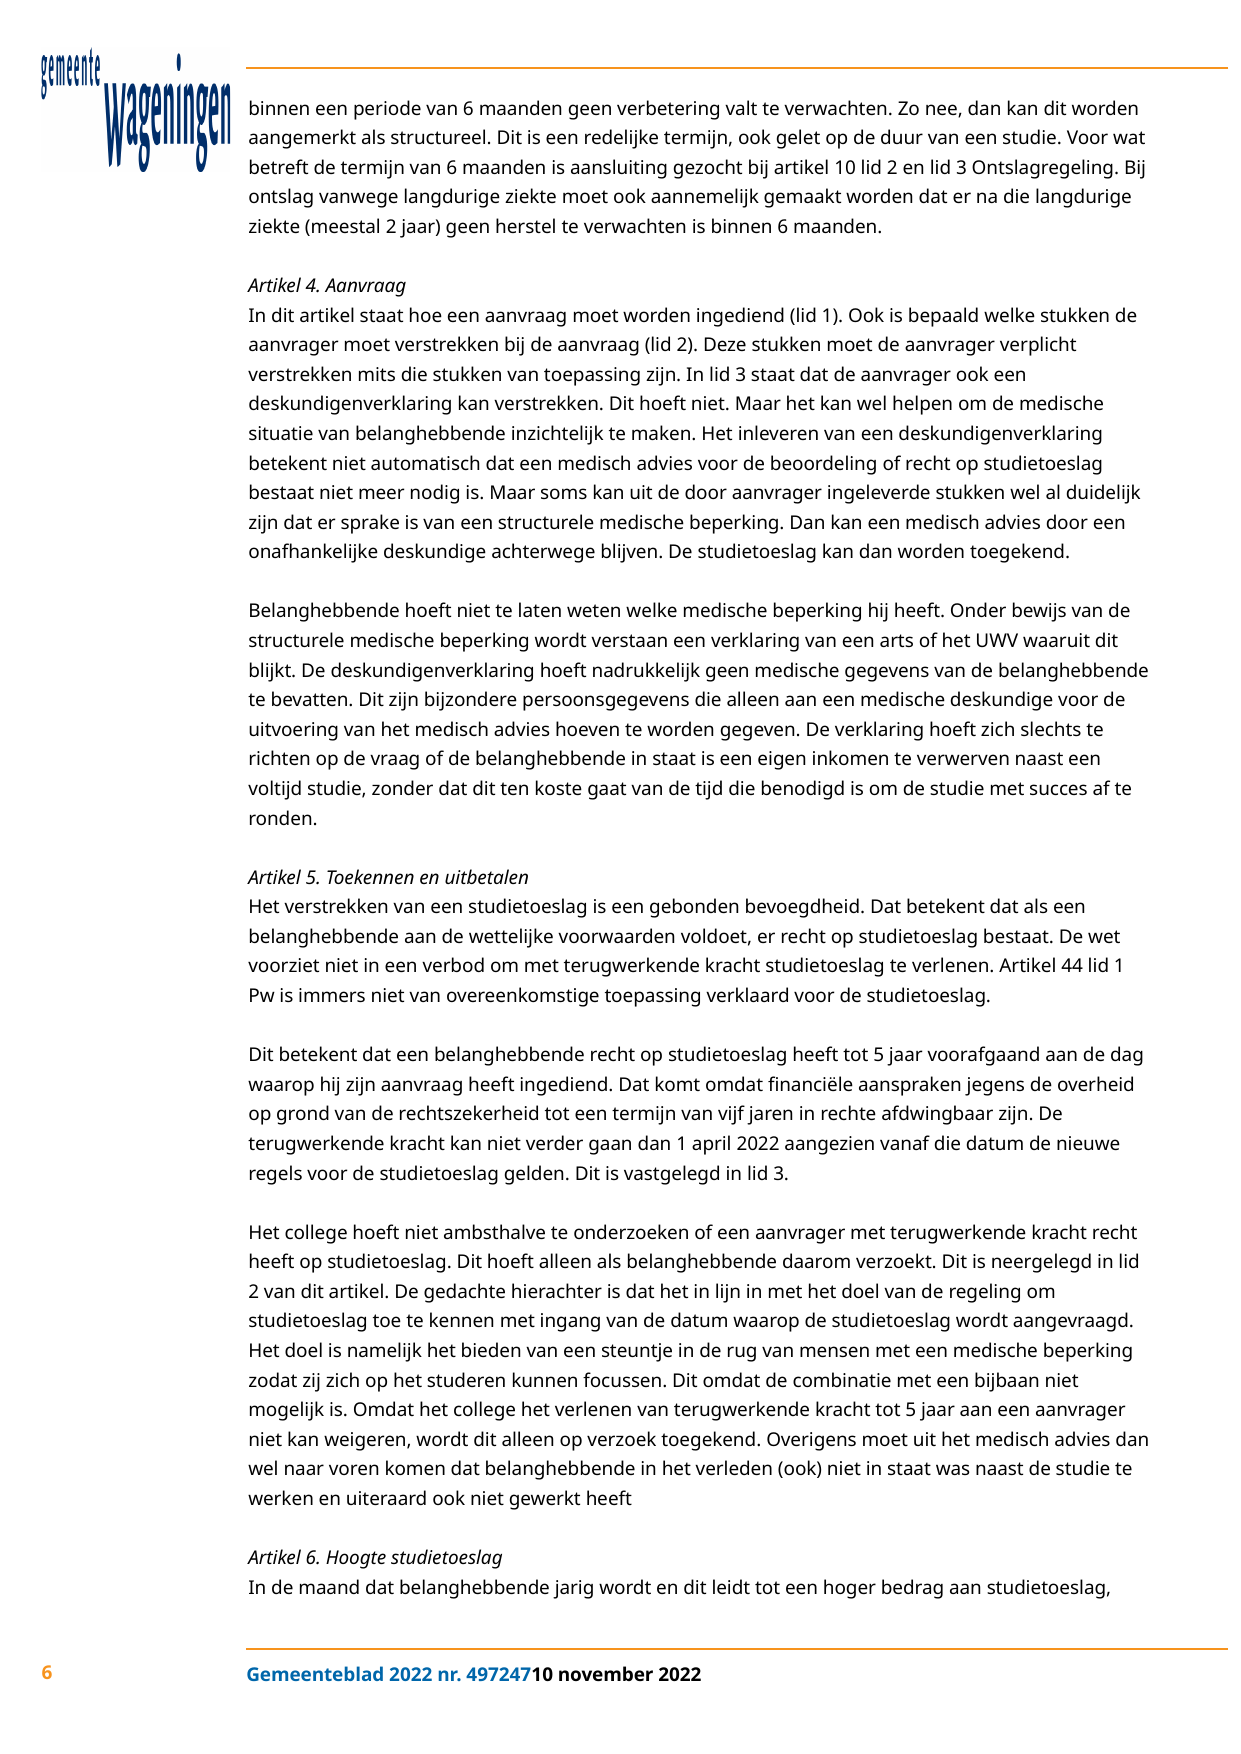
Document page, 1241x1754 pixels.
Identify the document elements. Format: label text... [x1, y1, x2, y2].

text In dit artikel staat hoe een aanvraag moet worden ingediend (lid 1). Ook is bepaald welke stukken de aanvrager moet verstrekken bij de aanvraag (lid 2). Deze stukken moet de aanvrager verplicht verstrekken mits die stukken van toepassing zijn. In lid 3 staat dat de aanvrager ook een deskundigenverklaring kan verstrekken. Dit hoeft niet. Maar het kan wel helpen om de medische situatie van belanghebbende inzichtelijk te maken. Het inleveren van een deskundigenverklaring betekent niet automatisch dat een medisch advies voor de beoordeling of recht op studietoeslag bestaat niet meer nodig is. Maar soms kan uit de door aanvrager ingeleverde stukken wel al duidelijk zijn dat er sprake is van een structurele medische beperking. Dan kan een medisch advies door een onafhankelijke deskundige achterwege blijven. De studietoeslag kan dan worden toegekend. [248, 302, 1152, 564]
text Belanghebbende hoeft niet te laten weten welke medische beperking hij heeft. Onder bewijs van de structurele medische beperking wordt verstaan een verklaring van een arts of het UWV waaruit dit blijkt. De deskundigenverklaring hoeft nadrukkelijk geen medische gegevens van de belanghebbende te bevatten. Dit zijn bijzondere persoonsgegevens die alleen aan een medische deskundige voor de uitvoering van het medisch advies hoeven te worden gegeven. De verklaring hoeft zich slechts te richten op de vraag of de belanghebbende in staat is een eigen inkomen te verwerven naast een voltijd studie, zonder dat dit ten koste gaat van de tijd die benodigd is om de studie met succes af te ronden. [248, 598, 1152, 831]
picture [41, 47, 231, 172]
text Het college hoeft niet ambsthalve te onderzoeken of een aanvrager met terugwerkende kracht recht heeft op studietoeslag. Dit hoeft alleen als belanghebbende daarom verzoekt. Dit is neergelegd in lid 2 van dit artikel. De gedachte hierachter is dat het in lijn in met het doel van de regeling om studietoeslag toe te kennen met ingang van de datum waarop de studietoeslag wordt aangevraagd. Het doel is namelijk het bieden van een steuntje in de rug van mensen met een medische beperking zodat zij zich op het studeren kunnen focussen. Dit omdat de combinatie met een bijbaan niet mogelijk is. Omdat het college het verlenen van terugwerkende kracht tot 5 jaar aan een aanvrager niet kan weigeren, wordt dit alleen op verzoek toegekend. Overigens moet uit het medisch advies dan wel naar voren komen dat belanghebbende in het verleden (ook) niet in staat was naast de studie te werken en uiteraard ook niet gewerkt heeft [248, 1219, 1152, 1511]
text Dit betekent dat een belanghebbende recht op studietoeslag heeft tot 5 jaar voorafgaand aan de dag waarop hij zijn aanvraag heeft ingediend. Dat komt omdat financiële aanspraken jegens de overheid op grond van de rechtszekerheid tot een termijn van vijf jaren in rechte afdwingbaar zijn. De terugwerkende kracht kan niet verder gaan dan 1 april 2022 aangezien vanaf die datum de nieuwe regels voor de studietoeslag gelden. Dit is vastgelegd in lid 3. [248, 1041, 1152, 1186]
text Artikel 6. Hoogte studietoeslag [248, 1544, 1152, 1570]
text Het verstrekken van een studietoeslag is een gebonden bevoegdheid. Dat betekent dat als een belanghebbende aan de wettelijke voorwaarden voldoet, er recht op studietoeslag bestaat. De wet voorziet niet in een verbod om met terugwerkende kracht studietoeslag te verlenen. Artikel 44 lid 1 Pw is immers niet van overeenkomstige toepassing verklaard voor de studietoeslag. [248, 893, 1152, 1008]
text In de maand dat belanghebbende jarig wordt en dit leidt tot een hoger bedrag aan studietoeslag, [248, 1574, 1152, 1600]
text Artikel 5. Toekennen en uitbetalen [248, 864, 1152, 890]
text binnen een periode van 6 maanden geen verbetering valt te verwachten. Zo nee, dan kan dit worden aangemerkt als structureel. Dit is een redelijke termijn, ook gelet op de duur van een studie. Voor wat betreft de termijn van 6 maanden is aansluiting gezocht bij artikel 10 lid 2 en lid 3 Ontslagregeling. Bij ontslag vanwege langdurige ziekte moet ook aannemelijk gemaakt worden dat er na die langdurige ziekte (meestal 2 jaar) geen herstel te verwachten is binnen 6 maanden. [248, 95, 1152, 239]
text Artikel 4. Aanvraag [248, 272, 1152, 298]
